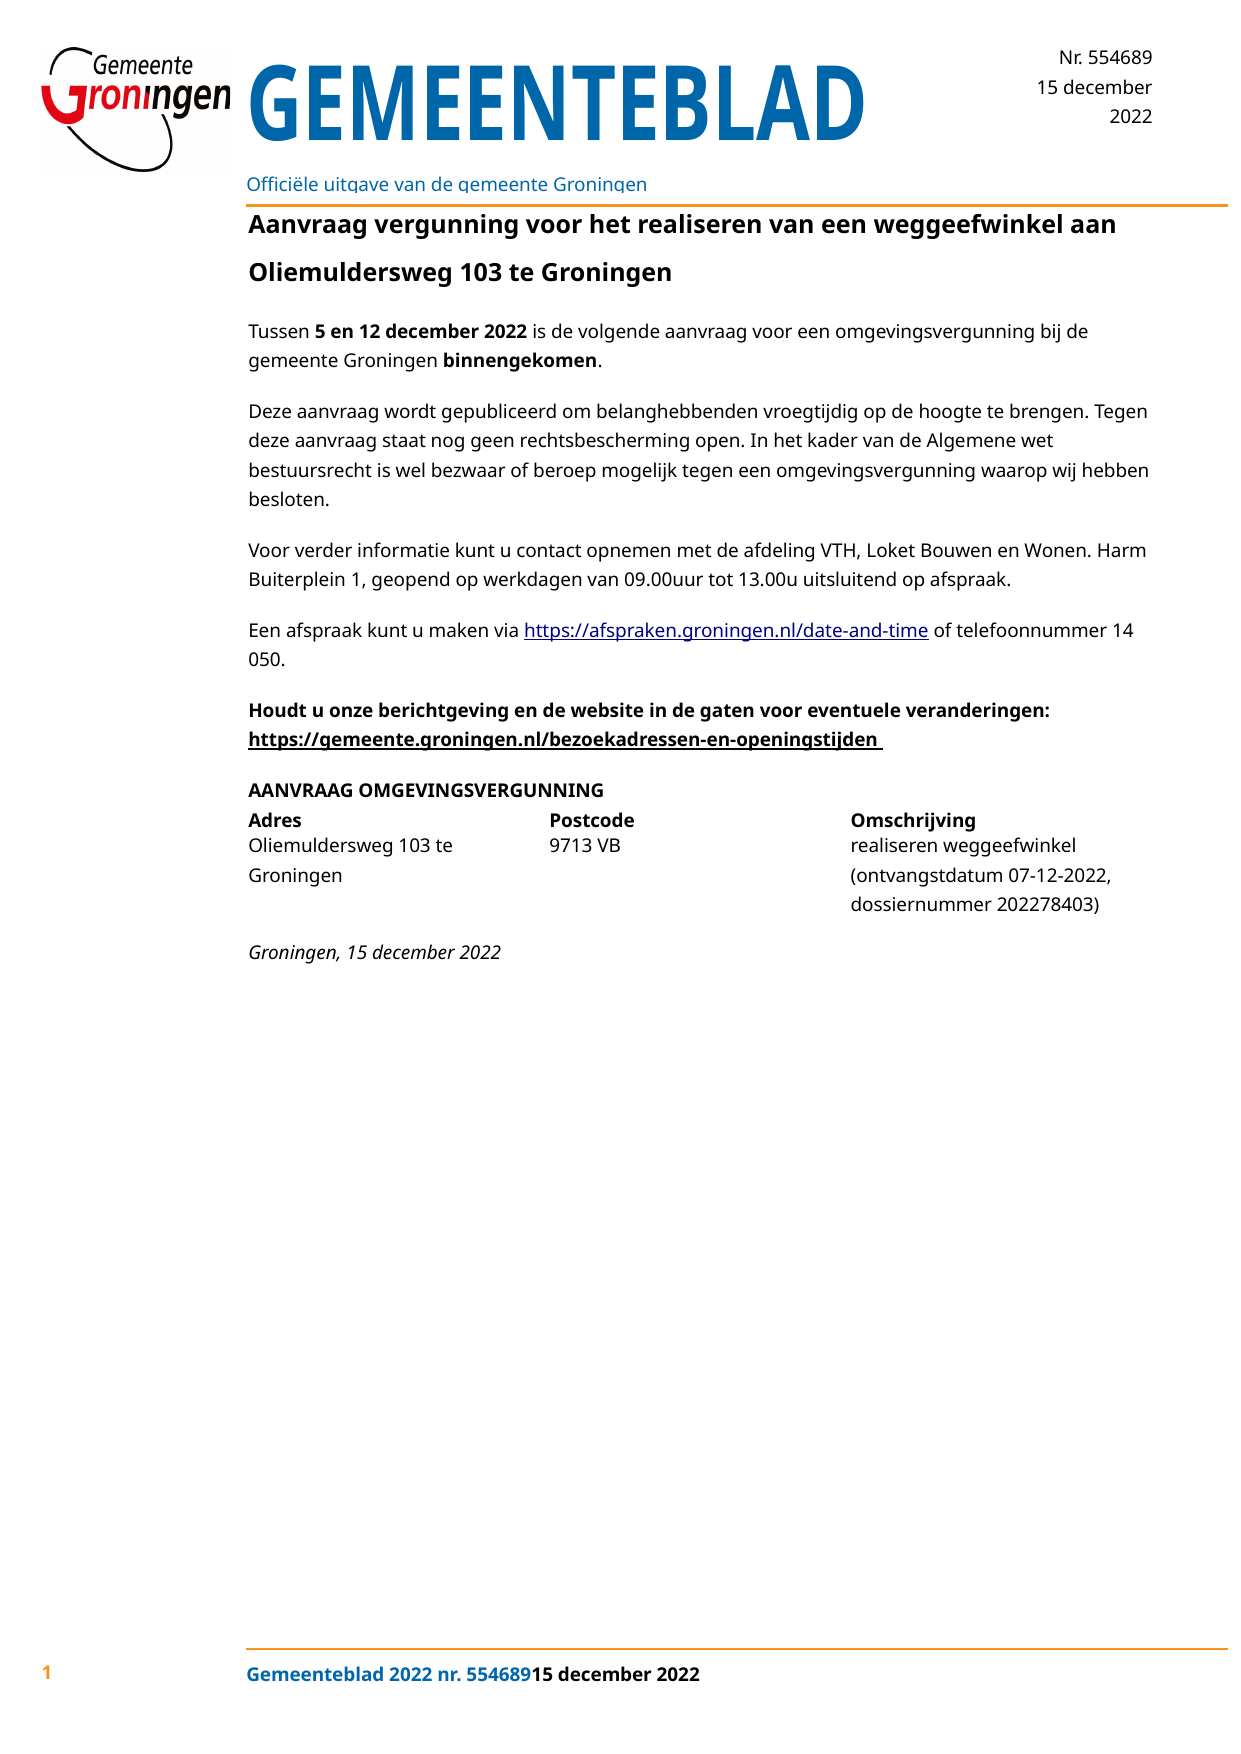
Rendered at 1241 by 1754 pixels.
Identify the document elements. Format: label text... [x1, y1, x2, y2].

text Groningen, 15 december 2022 [248, 939, 1152, 964]
table_header Adres [248, 807, 549, 832]
table_header Omschrijving [850, 807, 1152, 832]
text Houdt u onze berichtgeving en de website in de gaten voor eventuele veranderingen: https://gemeente.groningen.nl/bezoekadressen-en-openingstijden [248, 697, 1152, 752]
text Aanvraag vergunning voor het realiseren van een weggeefwinkel aan Oliemuldersweg 103 te Groningen [248, 207, 1152, 288]
text Deze aanvraag wordt gepubliceerd om belanghebbenden vroegtijdig op de hoogte te brengen. Tegen deze aanvraag staat nog geen rechtsbescherming open. In het kader van de Algemene wet bestuursrecht is wel bezwaar of beroep mogelijk tegen een omgevingsvergunning waarop wij hebben besloten. [248, 398, 1152, 512]
table_cell Oliemuldersweg 103 te Groningen [248, 833, 549, 917]
table_cell 9713 VB [549, 833, 850, 917]
text AANVRAAG OMGEVINGSVERGUNNING [248, 777, 1152, 803]
table_header Postcode [549, 807, 850, 832]
table_cell realiseren weggeefwinkel (ontvangstdatum 07-12-2022, dossiernummer 202278403) [850, 833, 1152, 917]
text Een afspraak kunt u maken via https://afspraken.groningen.nl/date-and-time of telefoonnummer 14 050. [248, 617, 1152, 672]
text Tussen 5 en 12 december 2022 is de volgende aanvraag voor een omgevingsvergunning bij de gemeente Groningen binnengekomen. [248, 318, 1152, 373]
text Voor verder informatie kunt u contact opnemen met de afdeling VTH, Loket Bouwen en Wonen. Harm Buiterplein 1, geopend op werkdagen van 09.00uur tot 13.00u uitsluitend op afspraak. [248, 537, 1152, 592]
picture [41, 47, 231, 172]
